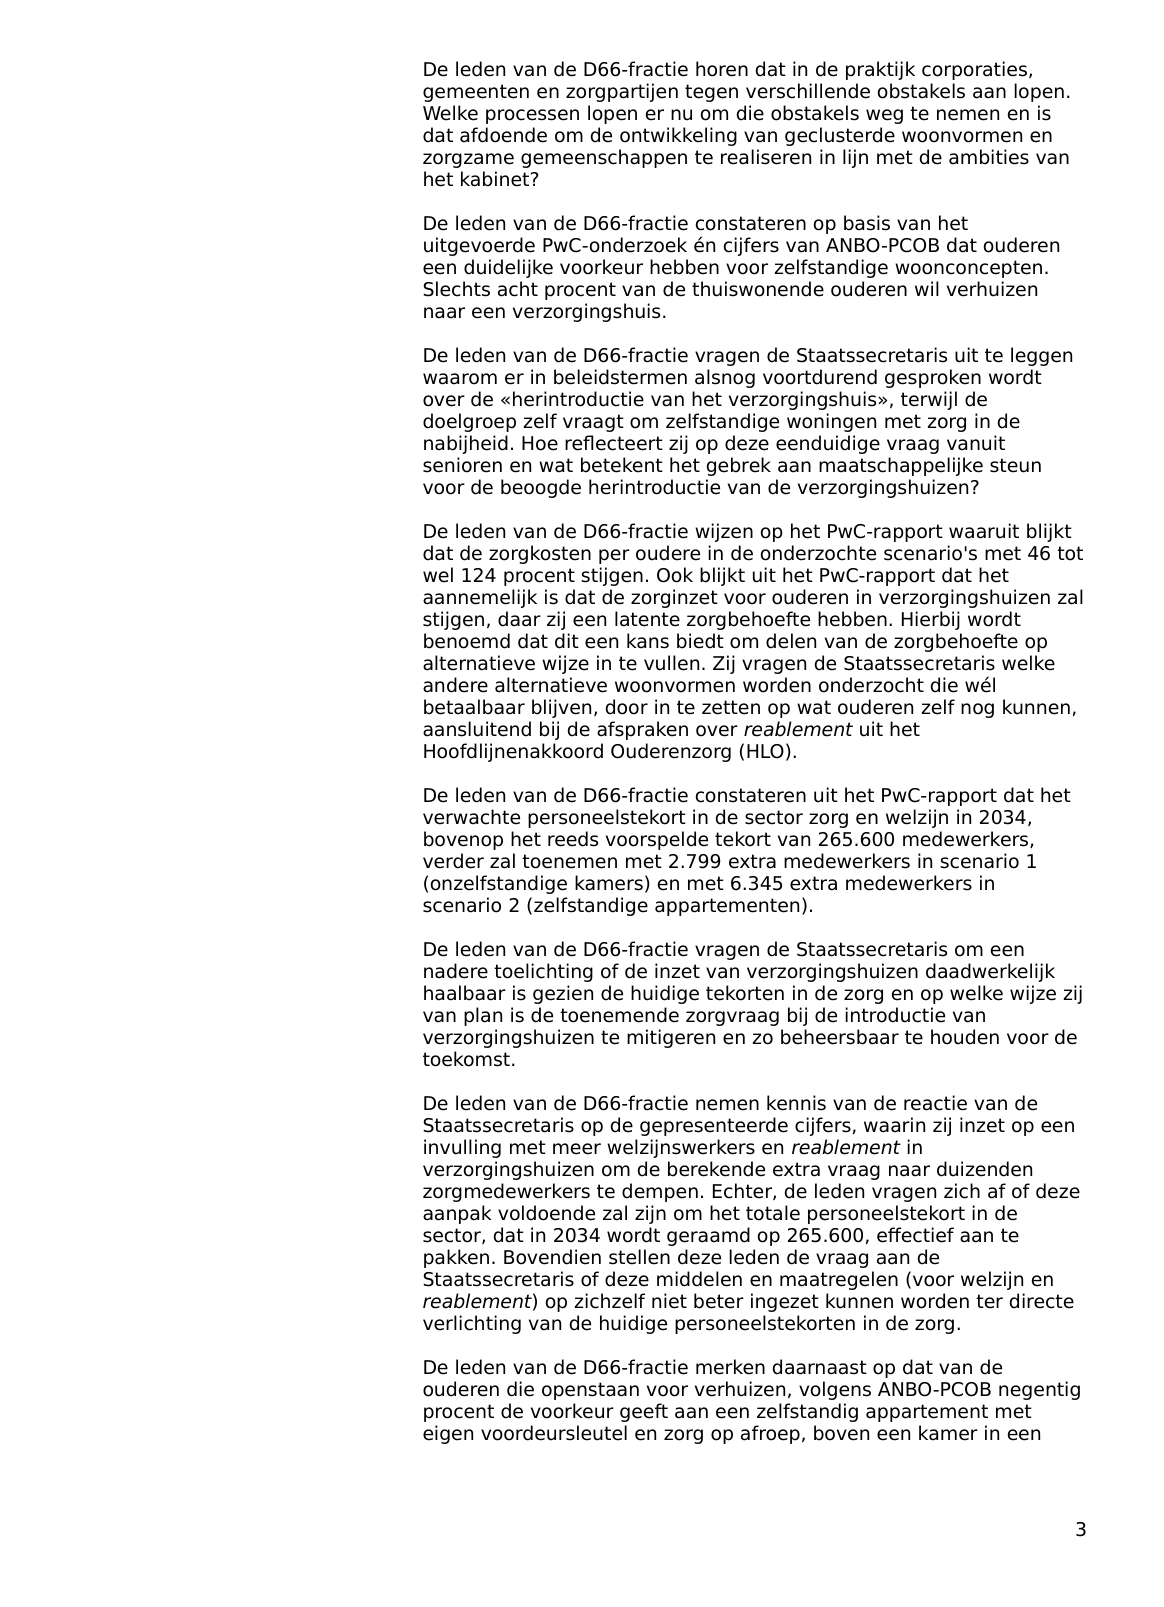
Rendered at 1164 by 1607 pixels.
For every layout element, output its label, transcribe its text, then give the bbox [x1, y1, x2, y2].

text De leden van de D66-fractie vragen de Staatssecretaris uit te leggen waarom er in beleidstermen alsnog voortdurend gesproken wordt over de «herintroductie van het verzorgingshuis», terwijl de doelgroep zelf vraagt om zelfstandige woningen met zorg in de nabijheid. Hoe reflecteert zij op deze eenduidige vraag vanuit senioren en wat betekent het gebrek aan maatschappelijke steun voor de beoogde herintroductie van de verzorgingshuizen? [422, 345, 1087, 499]
text De leden van de D66-fractie vragen de Staatssecretaris om een nadere toelichting of de inzet van verzorgingshuizen daadwerkelijk haalbaar is gezien de huidige tekorten in de zorg en op welke wijze zij van plan is de toenemende zorgvraag bij de introductie van verzorgingshuizen te mitigeren en zo beheersbaar te houden voor de toekomst. [422, 939, 1087, 1071]
text De leden van de D66-fractie nemen kennis van de reactie van de Staatssecretaris op de gepresenteerde cijfers, waarin zij inzet op een invulling met meer welzijnswerkers en reablement in verzorgingshuizen om de berekende extra vraag naar duizenden zorgmedewerkers te dempen. Echter, de leden vragen zich af of deze aanpak voldoende zal zijn om het totale personeelstekort in de sector, dat in 2034 wordt geraamd op 265.600, effectief aan te pakken. Bovendien stellen deze leden de vraag aan de Staatssecretaris of deze middelen en maatregelen (voor welzijn en reablement) op zichzelf niet beter ingezet kunnen worden ter directe verlichting van de huidige personeelstekorten in de zorg. [422, 1093, 1087, 1335]
text De leden van de D66-fractie merken daarnaast op dat van de ouderen die openstaan voor verhuizen, volgens ANBO-PCOB negentig procent de voorkeur geeft aan een zelfstandig appartement met eigen voordeursleutel en zorg op afroep, boven een kamer in een [422, 1357, 1087, 1445]
text De leden van de D66-fractie horen dat in de praktijk corporaties, gemeenten en zorgpartijen tegen verschillende obstakels aan lopen. Welke processen lopen er nu om die obstakels weg te nemen en is dat afdoende om de ontwikkeling van geclusterde woonvormen en zorgzame gemeenschappen te realiseren in lijn met de ambities van het kabinet? [422, 59, 1087, 191]
text De leden van de D66-fractie wijzen op het PwC-rapport waaruit blijkt dat de zorgkosten per oudere in de onderzochte scenario's met 46 tot wel 124 procent stijgen. Ook blijkt uit het PwC-rapport dat het aannemelijk is dat de zorginzet voor ouderen in verzorgingshuizen zal stijgen, daar zij een latente zorgbehoefte hebben. Hierbij wordt benoemd dat dit een kans biedt om delen van de zorgbehoefte op alternatieve wijze in te vullen. Zij vragen de Staatssecretaris welke andere alternatieve woonvormen worden onderzocht die wél betaalbaar blijven, door in te zetten op wat ouderen zelf nog kunnen, aansluitend bij de afspraken over reablement uit het Hoofdlijnenakkoord Ouderenzorg (HLO). [422, 521, 1087, 763]
text De leden van de D66-fractie constateren uit het PwC-rapport dat het verwachte personeelstekort in de sector zorg en welzijn in 2034, bovenop het reeds voorspelde tekort van 265.600 medewerkers, verder zal toenemen met 2.799 extra medewerkers in scenario 1 (onzelfstandige kamers) en met 6.345 extra medewerkers in scenario 2 (zelfstandige appartementen). [422, 785, 1087, 917]
text De leden van de D66-fractie constateren op basis van het uitgevoerde PwC-onderzoek én cijfers van ANBO-PCOB dat ouderen een duidelijke voorkeur hebben voor zelfstandige woonconcepten. Slechts acht procent van de thuiswonende ouderen wil verhuizen naar een verzorgingshuis. [422, 213, 1087, 323]
